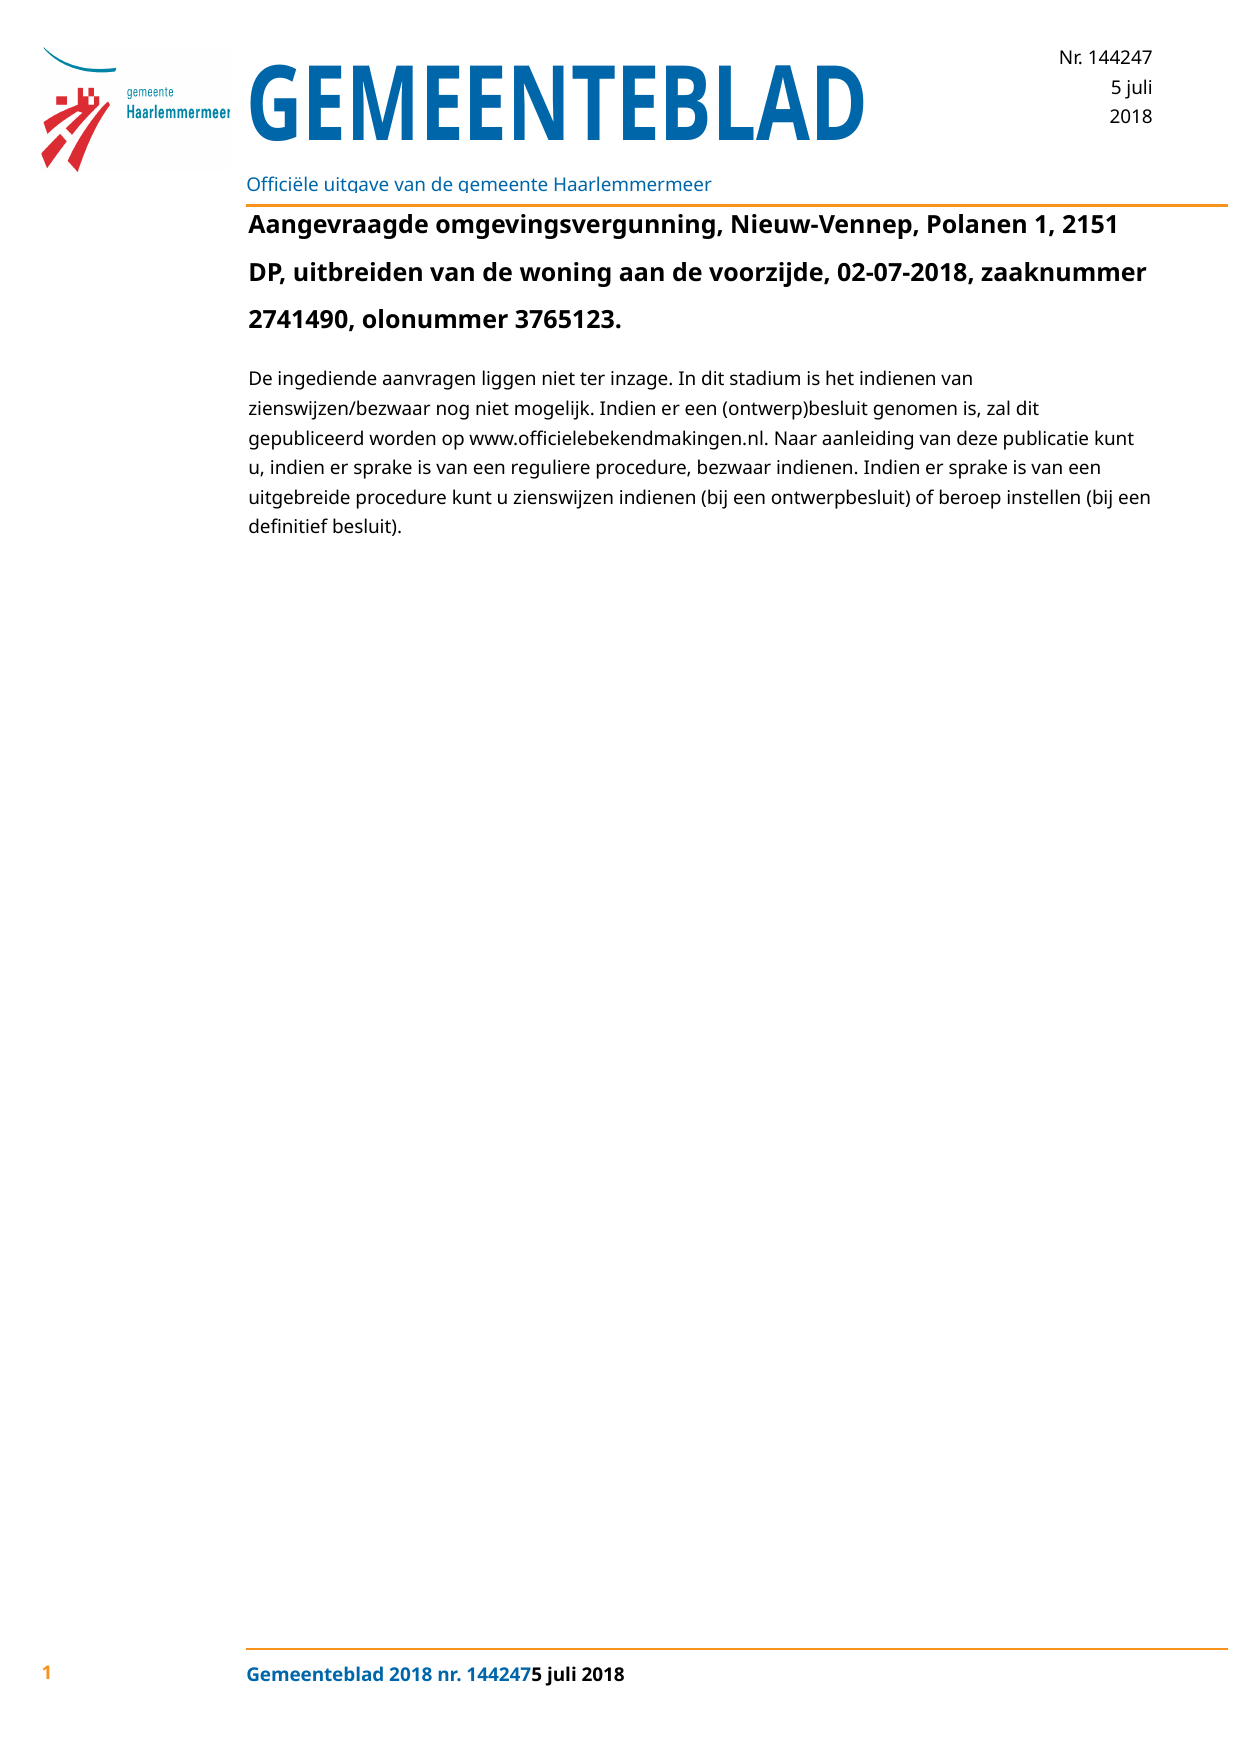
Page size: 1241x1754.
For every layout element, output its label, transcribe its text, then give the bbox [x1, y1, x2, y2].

text De ingediende aanvragen liggen niet ter inzage. In dit stadium is het indienen van zienswijzen/bezwaar nog niet mogelijk. Indien er een (ontwerp)besluit genomen is, zal dit gepubliceerd worden op www.officielebekendmakingen.nl. Naar aanleiding van deze publicatie kunt u, indien er sprake is van een reguliere procedure, bezwaar indienen. Indien er sprake is van een uitgebreide procedure kunt u zienswijzen indienen (bij een ontwerpbesluit) of beroep instellen (bij een definitief besluit). [248, 366, 1152, 539]
text Aangevraagde omgevingsvergunning, Nieuw-Vennep, Polanen 1, 2151 DP, uitbreiden van de woning aan de voorzijde, 02-07-2018, zaaknummer 2741490, olonummer 3765123. [248, 207, 1152, 336]
picture [41, 47, 231, 172]
